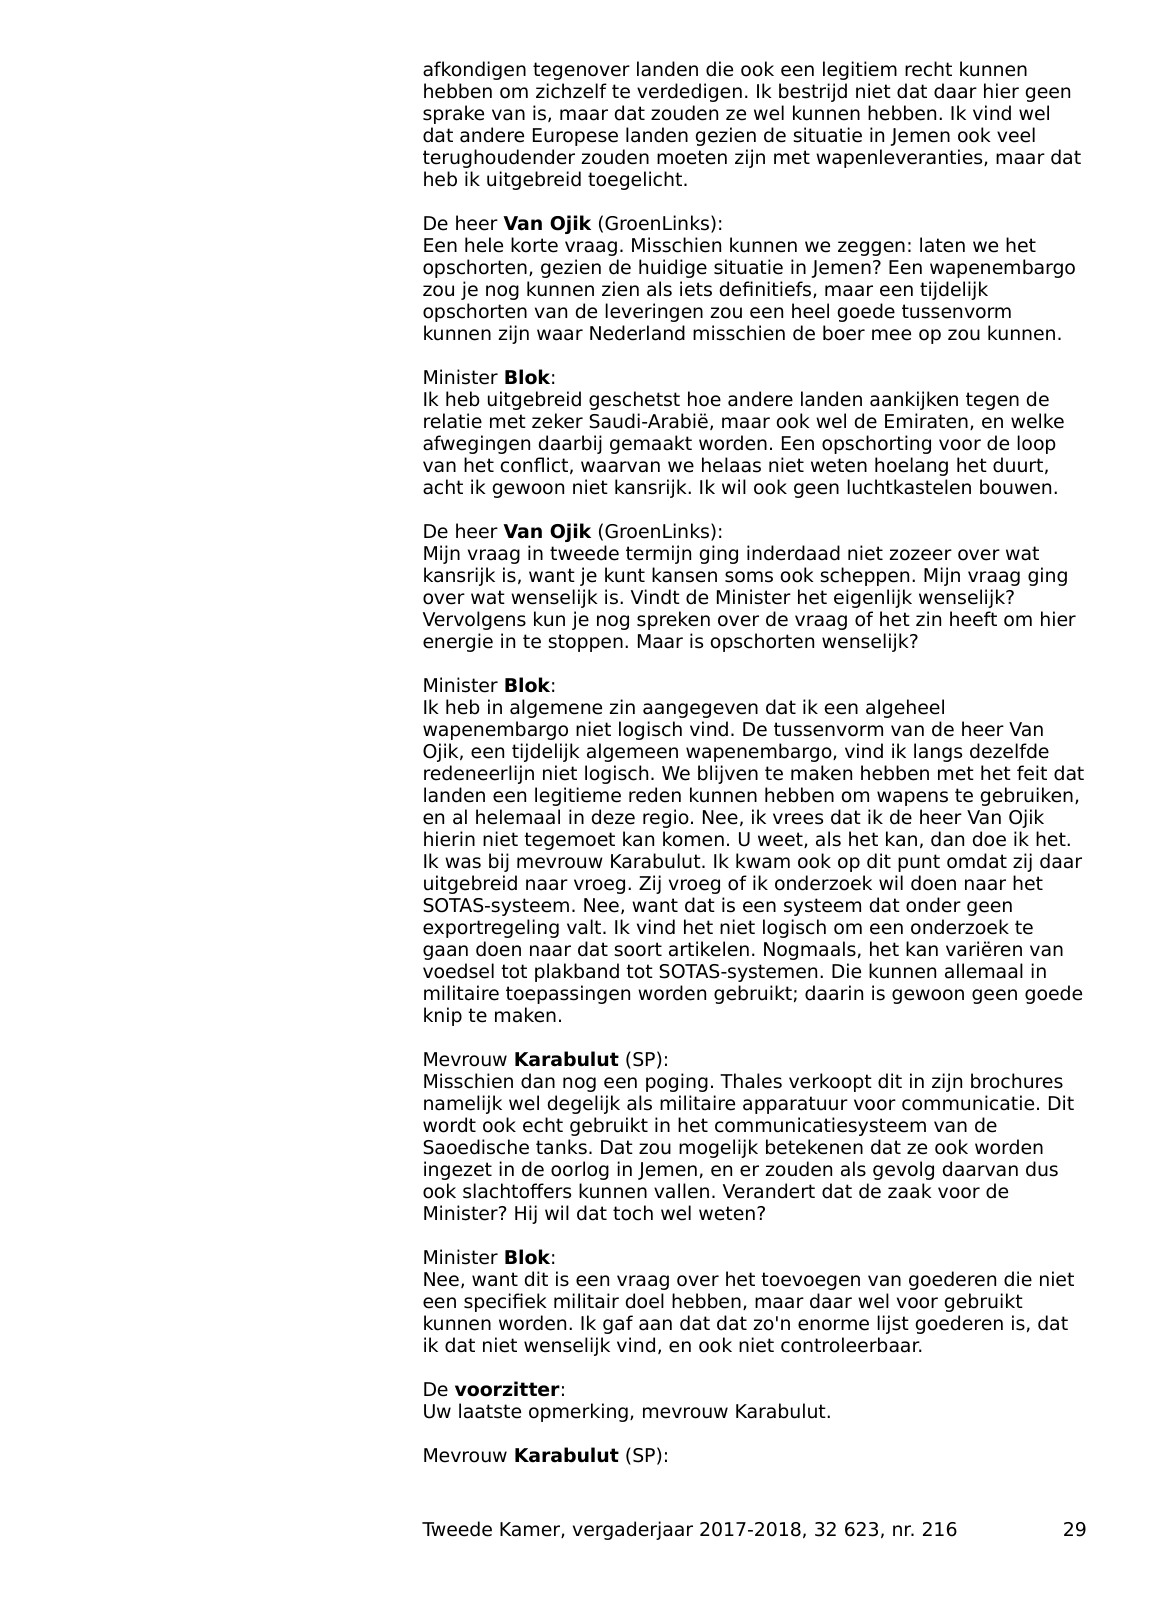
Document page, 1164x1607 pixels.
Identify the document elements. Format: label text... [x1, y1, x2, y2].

text Ik was bij mevrouw Karabulut. Ik kwam ook op dit punt omdat zij daar uitgebreid naar vroeg. Zij vroeg of ik onderzoek wil doen naar het SOTAS-systeem. Nee, want dat is een systeem dat onder geen exportregeling valt. Ik vind het niet logisch om een onderzoek te gaan doen naar dat soort artikelen. Nogmaals, het kan variëren van voedsel tot plakband tot SOTAS-systemen. Die kunnen allemaal in militaire toepassingen worden gebruikt; daarin is gewoon geen goede knip te maken. [422, 851, 1087, 1027]
text Minister Blok: [422, 1247, 1087, 1269]
text Misschien dan nog een poging. Thales verkoopt dit in zijn brochures namelijk wel degelijk als militaire apparatuur voor communicatie. Dit wordt ook echt gebruikt in het communicatiesysteem van de Saoedische tanks. Dat zou mogelijk betekenen dat ze ook worden ingezet in de oorlog in Jemen, en er zouden als gevolg daarvan dus ook slachtoffers kunnen vallen. Verandert dat de zaak voor de Minister? Hij wil dat toch wel weten? [422, 1071, 1087, 1225]
text Uw laatste opmerking, mevrouw Karabulut. [422, 1401, 1087, 1423]
text De voorzitter: [422, 1379, 1087, 1401]
text Nee, want dit is een vraag over het toevoegen van goederen die niet een specifiek militair doel hebben, maar daar wel voor gebruikt kunnen worden. Ik gaf aan dat dat zo'n enorme lijst goederen is, dat ik dat niet wenselijk vind, en ook niet controleerbaar. [422, 1269, 1087, 1357]
text Minister Blok: [422, 367, 1087, 389]
text Minister Blok: [422, 675, 1087, 697]
text Mevrouw Karabulut (SP): [422, 1445, 1087, 1467]
text Een hele korte vraag. Misschien kunnen we zeggen: laten we het opschorten, gezien de huidige situatie in Jemen? Een wapenembargo zou je nog kunnen zien als iets definitiefs, maar een tijdelijk opschorten van de leveringen zou een heel goede tussenvorm kunnen zijn waar Nederland misschien de boer mee op zou kunnen. [422, 235, 1087, 345]
text Mevrouw Karabulut (SP): [422, 1049, 1087, 1071]
text Ik heb uitgebreid geschetst hoe andere landen aankijken tegen de relatie met zeker Saudi-Arabië, maar ook wel de Emiraten, en welke afwegingen daarbij gemaakt worden. Een opschorting voor de loop van het conflict, waarvan we helaas niet weten hoelang het duurt, acht ik gewoon niet kansrijk. Ik wil ook geen luchtkastelen bouwen. [422, 389, 1087, 499]
text Mijn vraag in tweede termijn ging inderdaad niet zozeer over wat kansrijk is, want je kunt kansen soms ook scheppen. Mijn vraag ging over wat wenselijk is. Vindt de Minister het eigenlijk wenselijk? Vervolgens kun je nog spreken over de vraag of het zin heeft om hier energie in te stoppen. Maar is opschorten wenselijk? [422, 543, 1087, 653]
text De heer Van Ojik (GroenLinks): [422, 213, 1087, 235]
text Ik heb in algemene zin aangegeven dat ik een algeheel wapenembargo niet logisch vind. De tussenvorm van de heer Van Ojik, een tijdelijk algemeen wapenembargo, vind ik langs dezelfde redeneerlijn niet logisch. We blijven te maken hebben met het feit dat landen een legitieme reden kunnen hebben om wapens te gebruiken, en al helemaal in deze regio. Nee, ik vrees dat ik de heer Van Ojik hierin niet tegemoet kan komen. U weet, als het kan, dan doe ik het. [422, 697, 1087, 851]
text afkondigen tegenover landen die ook een legitiem recht kunnen hebben om zichzelf te verdedigen. Ik bestrijd niet dat daar hier geen sprake van is, maar dat zouden ze wel kunnen hebben. Ik vind wel dat andere Europese landen gezien de situatie in Jemen ook veel terughoudender zouden moeten zijn met wapenleveranties, maar dat heb ik uitgebreid toegelicht. [422, 59, 1087, 191]
text De heer Van Ojik (GroenLinks): [422, 521, 1087, 543]
